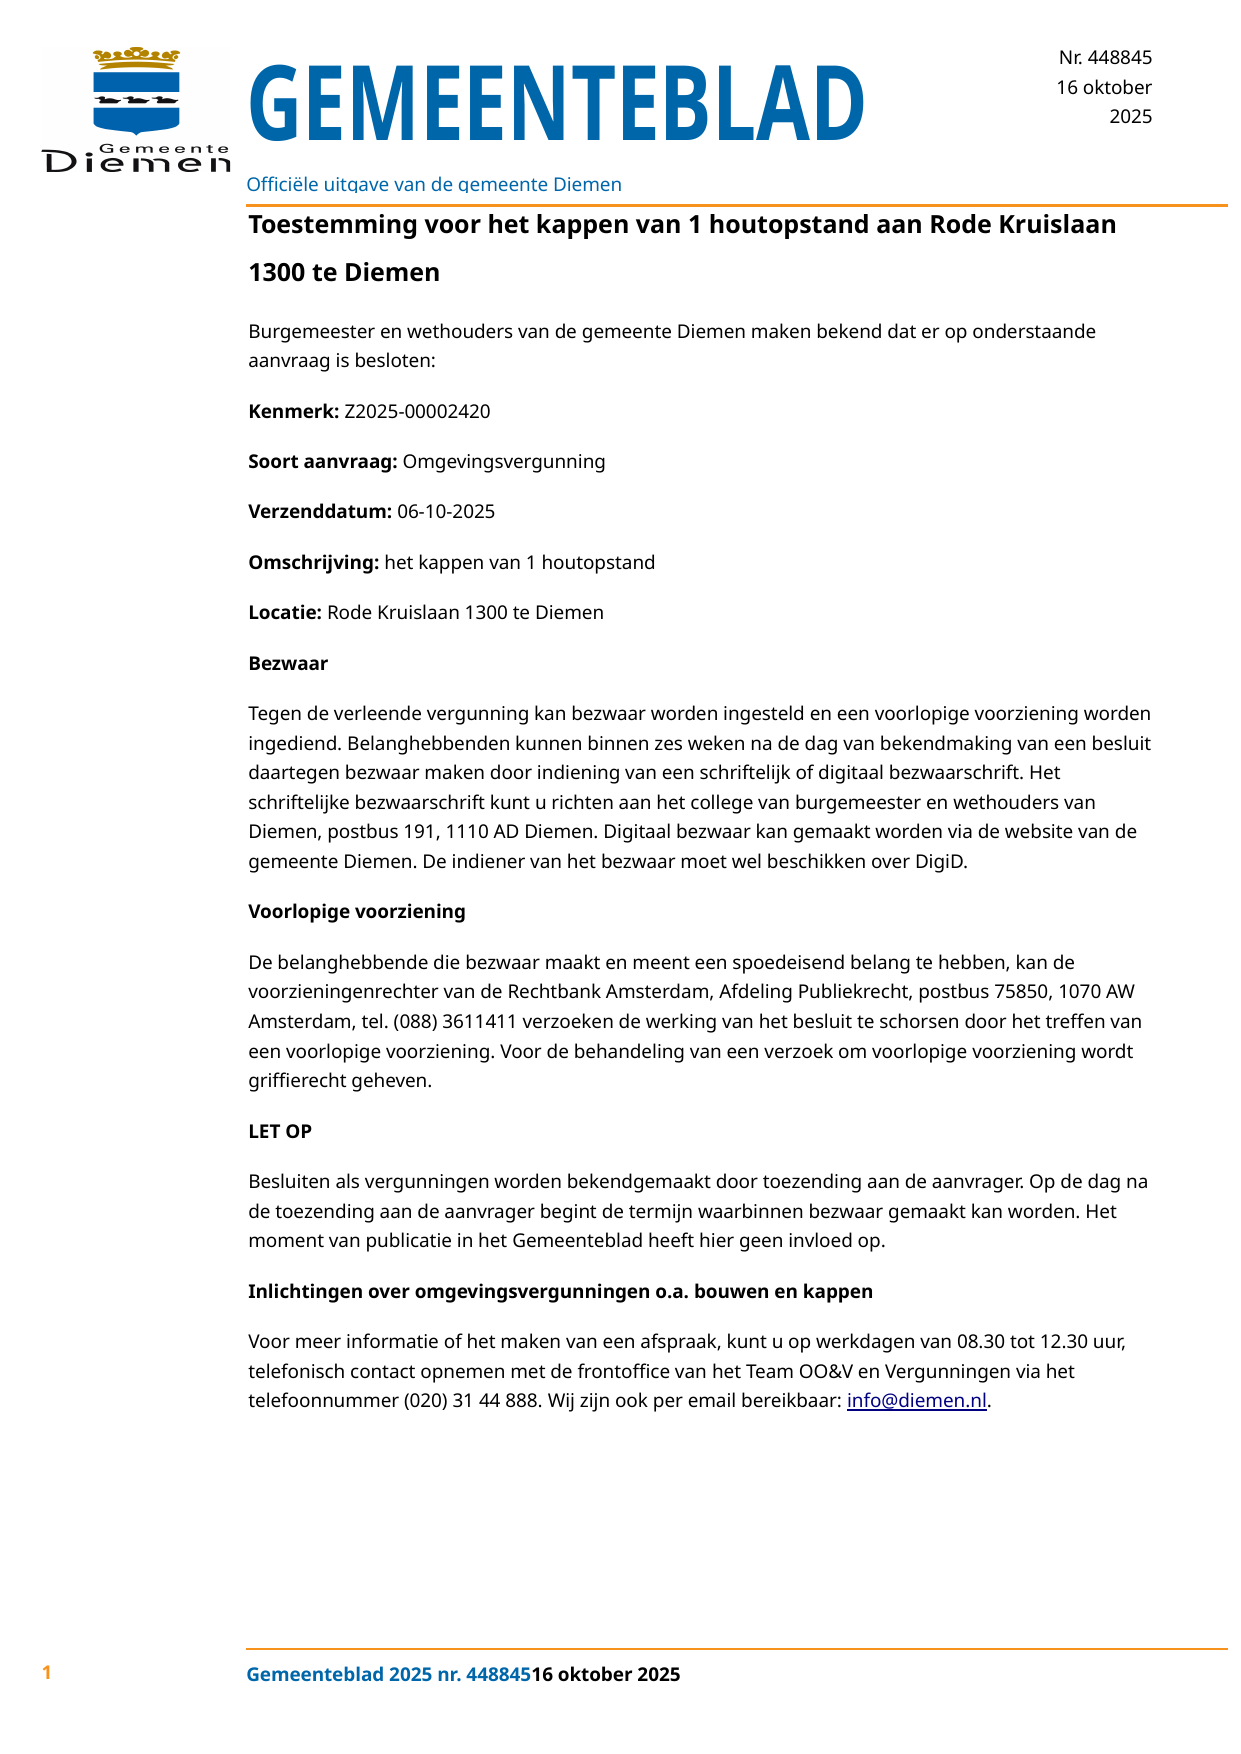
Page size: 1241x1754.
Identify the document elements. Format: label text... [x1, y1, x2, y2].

text Toestemming voor het kappen van 1 houtopstand aan Rode Kruislaan 1300 te Diemen [248, 207, 1152, 288]
text Burgemeester en wethouders van de gemeente Diemen maken bekend dat er op onderstaande aanvraag is besloten: [248, 318, 1152, 373]
text Locatie: Rode Kruislaan 1300 te Diemen [248, 599, 1152, 625]
text Bezwaar [248, 650, 1152, 676]
text LET OP [248, 1118, 1152, 1144]
text Inlichtingen over omgevingsvergunningen o.a. bouwen en kappen [248, 1278, 1152, 1304]
text Soort aanvraag: Omgevingsvergunning [248, 448, 1152, 474]
picture [41, 47, 231, 172]
text Voor meer informatie of het maken van een afspraak, kunt u op werkdagen van 08.30 tot 12.30 uur, telefonisch contact opnemen met de frontoffice van het Team OO&V en Vergunningen via het telefoonnummer (020) 31 44 888. Wij zijn ook per email bereikbaar: info@diemen.nl. [248, 1328, 1152, 1413]
text Verzenddatum: 06-10-2025 [248, 499, 1152, 524]
text Omschrijving: het kappen van 1 houtopstand [248, 549, 1152, 575]
text Besluiten als vergunningen worden bekendgemaakt door toezending aan de aanvrager. Op de dag na de toezending aan de aanvrager begint de termijn waarbinnen bezwaar gemaakt kan worden. Het moment van publicatie in het Gemeenteblad heeft hier geen invloed op. [248, 1168, 1152, 1253]
text Tegen de verleende vergunning kan bezwaar worden ingesteld en een voorlopige voorziening worden ingediend. Belanghebbenden kunnen binnen zes weken na de dag van bekendmaking van een besluit daartegen bezwaar maken door indiening van een schriftelijk of digitaal bezwaarschrift. Het schriftelijke bezwaarschrift kunt u richten aan het college van burgemeester en wethouders van Diemen, postbus 191, 1110 AD Diemen. Digitaal bezwaar kan gemaakt worden via de website van de gemeente Diemen. De indiener van het bezwaar moet wel beschikken over DigiD. [248, 700, 1152, 874]
text Voorlopige voorziening [248, 899, 1152, 924]
text Kenmerk: Z2025-00002420 [248, 398, 1152, 424]
text De belanghebbende die bezwaar maakt en meent een spoedeisend belang te hebben, kan de voorzieningenrechter van de Rechtbank Amsterdam, Afdeling Publiekrecht, postbus 75850, 1070 AW Amsterdam, tel. (088) 3611411 verzoeken de werking van het besluit te schorsen door het treffen van een voorlopige voorziening. Voor de behandeling van een verzoek om voorlopige voorziening wordt griffierecht geheven. [248, 949, 1152, 1093]
